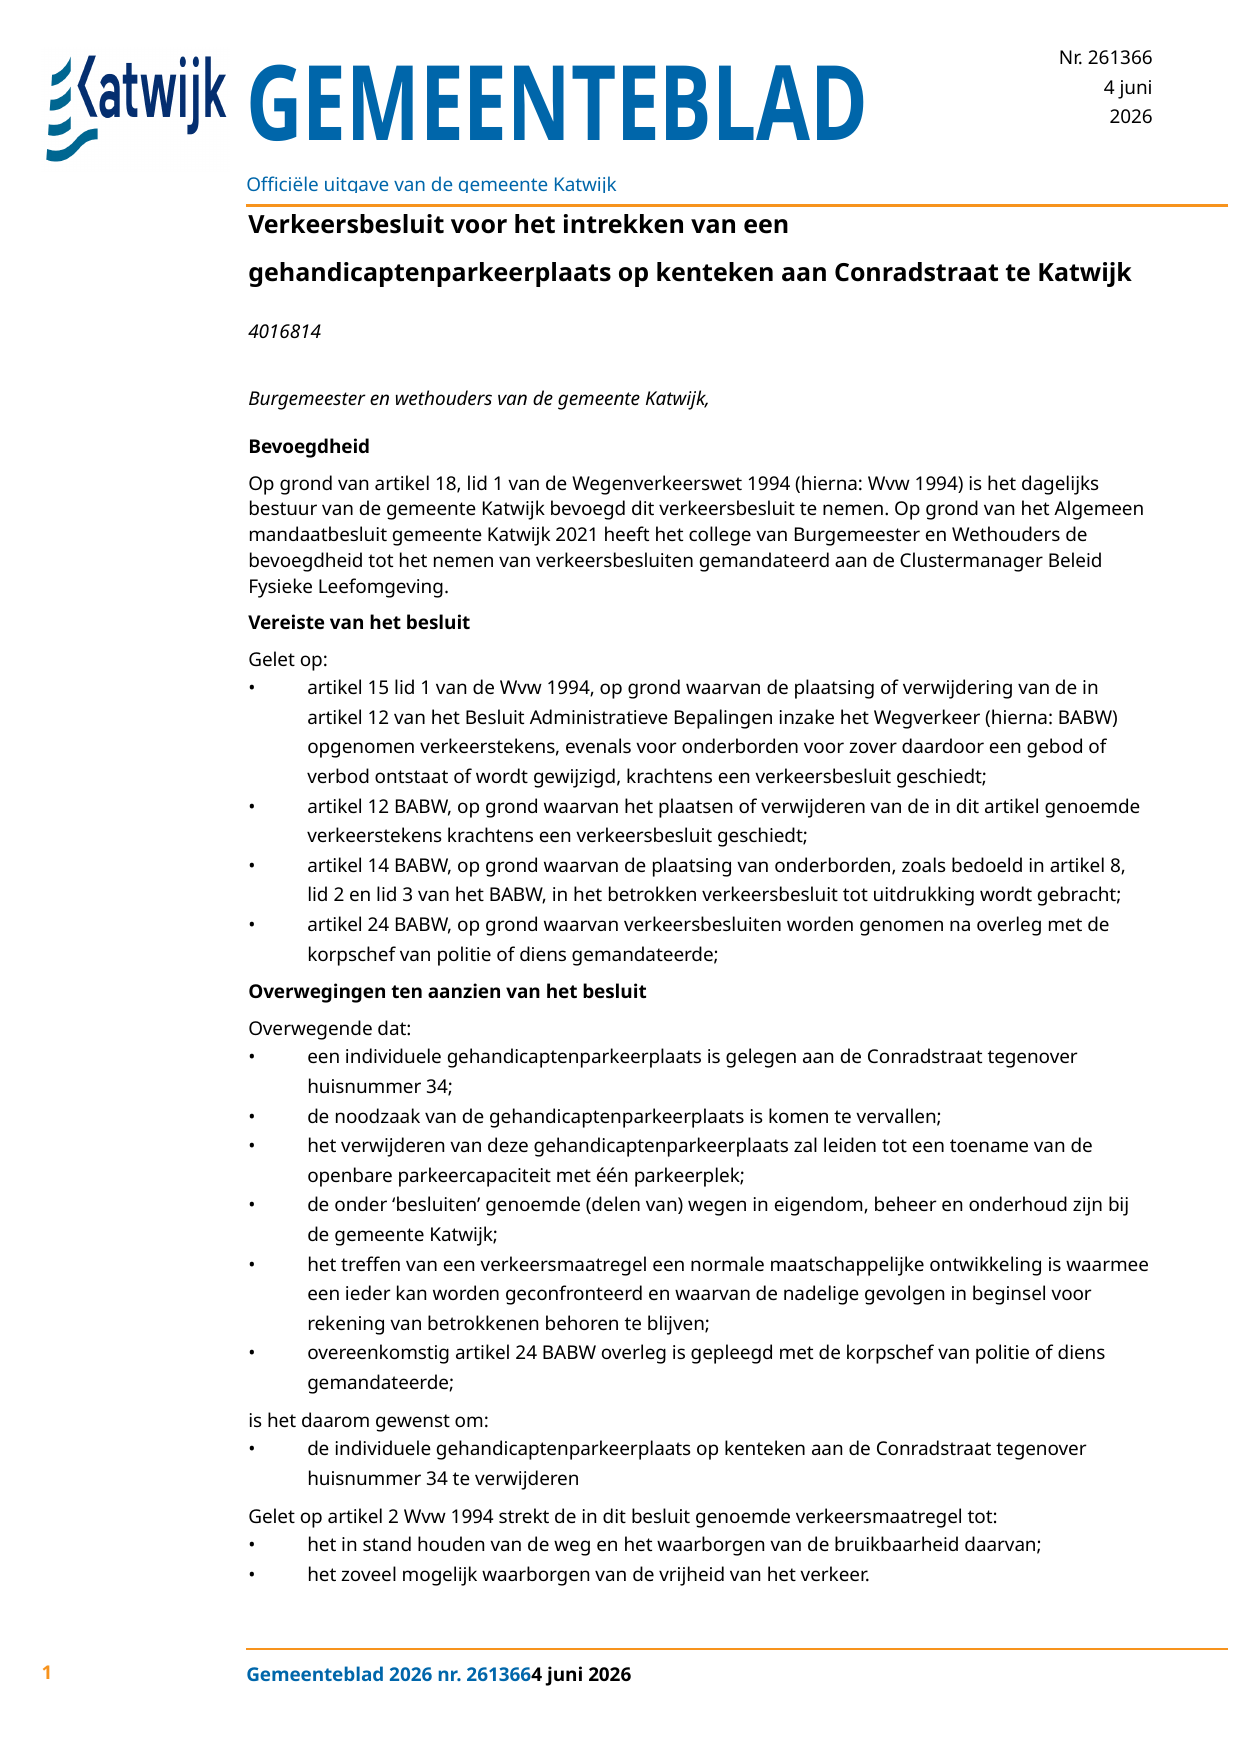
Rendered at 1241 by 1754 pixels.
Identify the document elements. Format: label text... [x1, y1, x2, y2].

list de noodzaak van de gehandicaptenparkeerplaats is komen te vervallen; [248, 1103, 1152, 1128]
picture [41, 47, 231, 172]
list overeenkomstig artikel 24 BABW overleg is gepleegd met de korpschef van politie of diens gemandateerde; [248, 1339, 1152, 1395]
text Bevoegdheid [248, 433, 1152, 459]
text Overwegingen ten aanzien van het besluit [248, 979, 1152, 1004]
list de onder ‘besluiten’ genoemde (delen van) wegen in eigendom, beheer en onderhoud zijn bij de gemeente Katwijk; [248, 1192, 1152, 1247]
list het verwijderen van deze gehandicaptenparkeerplaats zal leiden tot een toename van de openbare parkeercapaciteit met één parkeerplek; [248, 1132, 1152, 1188]
text Op grond van artikel 18, lid 1 van de Wegenverkeerswet 1994 (hierna: Wvw 1994) is het dagelijks bestuur van de gemeente Katwijk bevoegd dit verkeersbesluit te nemen. Op grond van het Algemeen mandaatbesluit gemeente Katwijk 2021 heeft het college van Burgemeester en Wethouders de bevoegdheid tot het nemen van verkeersbesluiten gemandateerd aan de Clustermanager Beleid Fysieke Leefomgeving. [248, 470, 1152, 598]
list het treffen van een verkeersmaatregel een normale maatschappelijke ontwikkeling is waarmee een ieder kan worden geconfronteerd en waarvan de nadelige gevolgen in beginsel voor rekening van betrokkenen behoren te blijven; [248, 1251, 1152, 1336]
text is het daarom gewenst om: [248, 1407, 1152, 1433]
list artikel 12 BABW, op grond waarvan het plaatsen of verwijderen van de in dit artikel genoemde verkeerstekens krachtens een verkeersbesluit geschiedt; [248, 793, 1152, 848]
text Gelet op: [248, 646, 1152, 672]
list het in stand houden van de weg en het waarborgen van de bruikbaarheid daarvan; [248, 1531, 1152, 1557]
text Gelet op artikel 2 Wvw 1994 strekt de in dit besluit genoemde verkeersmaatregel tot: [248, 1503, 1152, 1528]
list een individuele gehandicaptenparkeerplaats is gelegen aan de Conradstraat tegenover huisnummer 34; [248, 1044, 1152, 1099]
list het zoveel mogelijk waarborgen van de vrijheid van het verkeer. [248, 1561, 1152, 1586]
text Burgemeester en wethouders van de gemeente Katwijk, [248, 386, 1152, 411]
text 4016814 [248, 318, 1152, 344]
text Verkeersbesluit voor het intrekken van een gehandicaptenparkeerplaats op kenteken aan Conradstraat te Katwijk [248, 207, 1152, 288]
text Vereiste van het besluit [248, 609, 1152, 635]
list artikel 14 BABW, op grond waarvan de plaatsing van onderborden, zoals bedoeld in artikel 8, lid 2 en lid 3 van het BABW, in het betrokken verkeersbesluit tot uitdrukking wordt gebracht; [248, 852, 1152, 907]
text Overwegende dat: [248, 1015, 1152, 1041]
list artikel 24 BABW, op grond waarvan verkeersbesluiten worden genomen na overleg met de korpschef van politie of diens gemandateerde; [248, 911, 1152, 966]
list artikel 15 lid 1 van de Wvw 1994, op grond waarvan de plaatsing of verwijdering van de in artikel 12 van het Besluit Administratieve Bepalingen inzake het Wegverkeer (hierna: BABW) opgenomen verkeerstekens, evenals voor onderborden voor zover daardoor een gebod of verbod ontstaat of wordt gewijzigd, krachtens een verkeersbesluit geschiedt; [248, 674, 1152, 789]
list de individuele gehandicaptenparkeerplaats op kenteken aan de Conradstraat tegenover huisnummer 34 te verwijderen [248, 1435, 1152, 1491]
